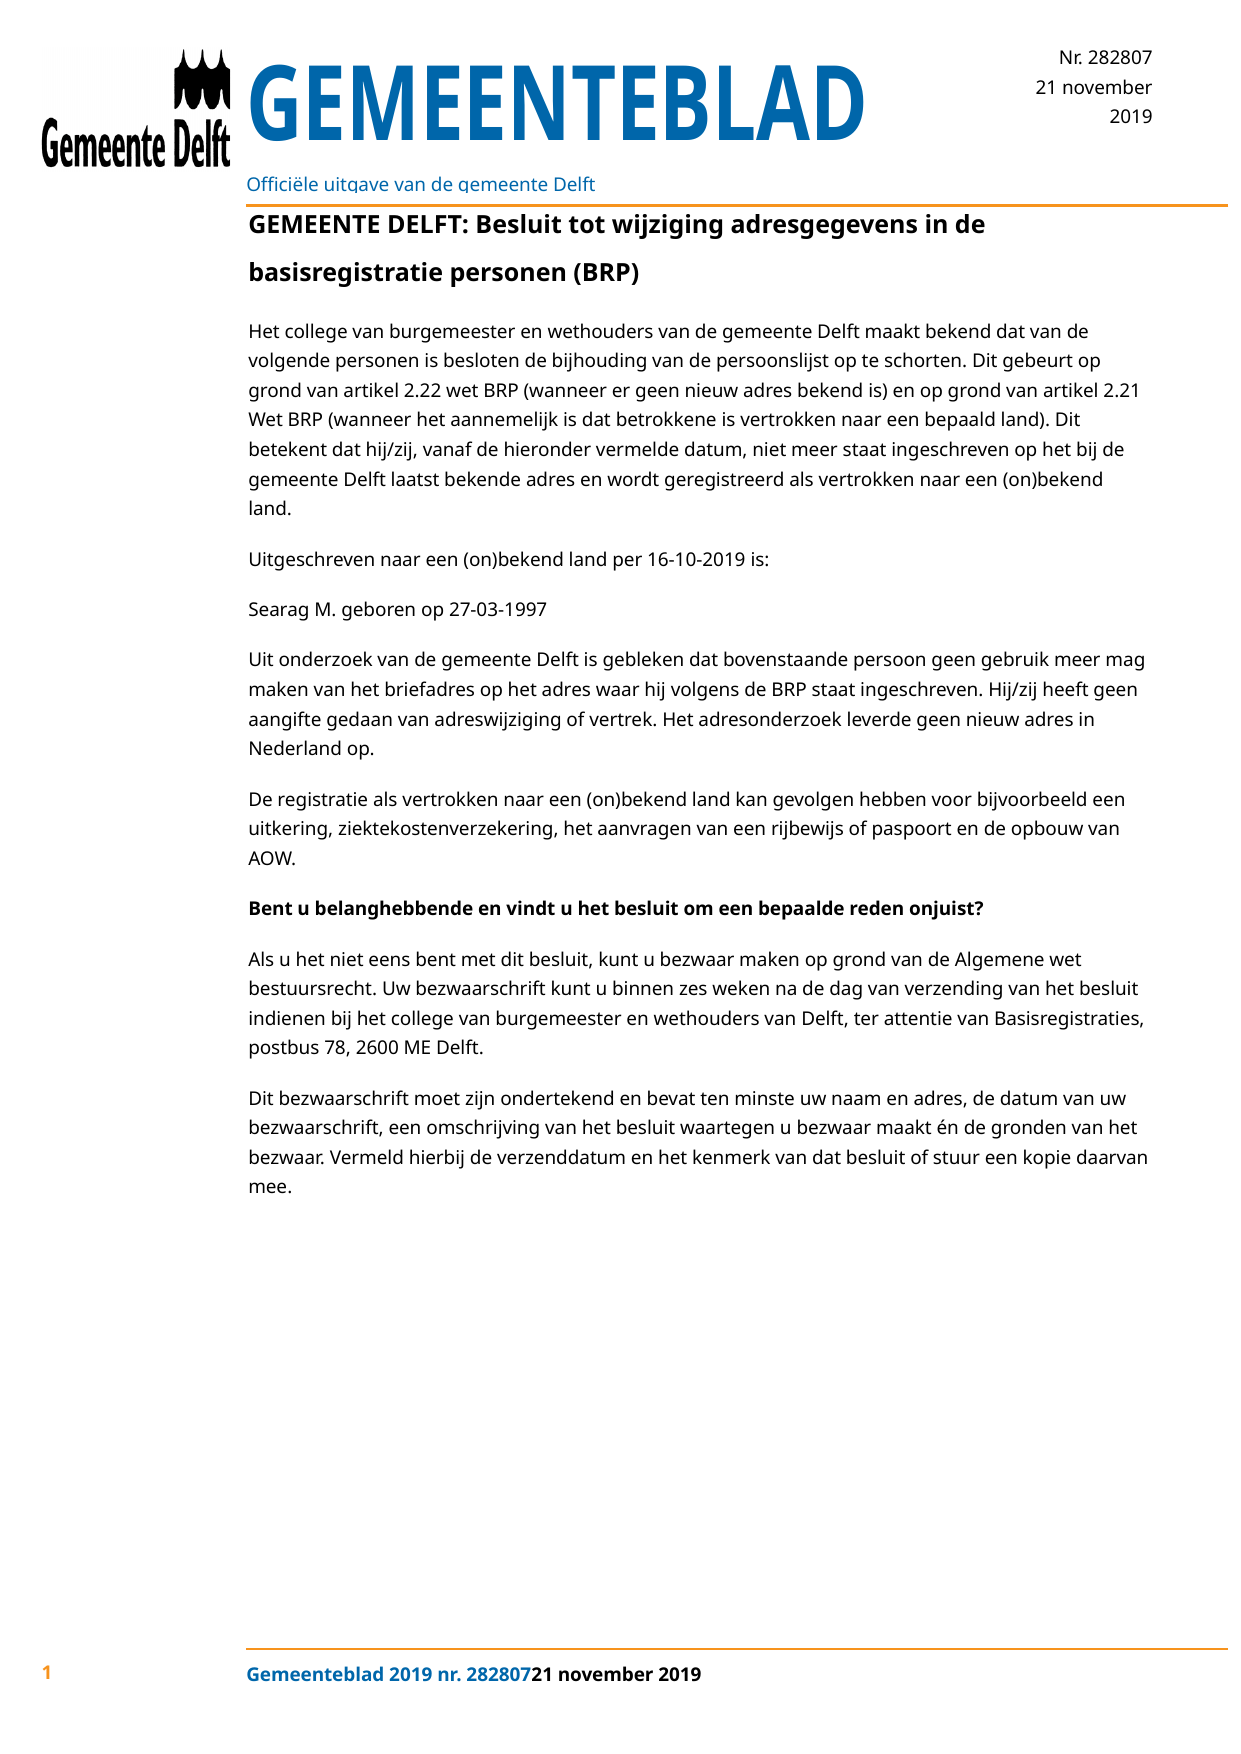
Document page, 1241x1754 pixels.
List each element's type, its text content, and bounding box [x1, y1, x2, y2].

text De registratie als vertrokken naar een (on)bekend land kan gevolgen hebben voor bijvoorbeeld een uitkering, ziektekostenverzekering, het aanvragen van een rijbewijs of paspoort en de opbouw van AOW. [248, 786, 1152, 871]
picture [41, 47, 231, 172]
text Searag M. geboren op 27-03-1997 [248, 596, 1152, 622]
text Als u het niet eens bent met dit besluit, kunt u bezwaar maken op grond van de Algemene wet bestuursrecht. Uw bezwaarschrift kunt u binnen zes weken na de dag van verzending van het besluit indienen bij het college van burgemeester en wethouders van Delft, ter attentie van Basisregistraties, postbus 78, 2600 ME Delft. [248, 946, 1152, 1060]
text Uit onderzoek van de gemeente Delft is gebleken dat bovenstaande persoon geen gebruik meer mag maken van het briefadres op het adres waar hij volgens de BRP staat ingeschreven. Hij/zij heeft geen aangifte gedaan van adreswijziging of vertrek. Het adresonderzoek leverde geen nieuw adres in Nederland op. [248, 647, 1152, 761]
text GEMEENTE DELFT: Besluit tot wijziging adresgegevens in de basisregistratie personen (BRP) [248, 207, 1152, 288]
text Bent u belanghebbende en vindt u het besluit om een bepaalde reden onjuist? [248, 895, 1152, 921]
text Dit bezwaarschrift moet zijn ondertekend en bevat ten minste uw naam en adres, de datum van uw bezwaarschrift, een omschrijving van het besluit waartegen u bezwaar maakt én de gronden van het bezwaar. Vermeld hierbij de verzenddatum en het kenmerk van dat besluit of stuur een kopie daarvan mee. [248, 1085, 1152, 1199]
text Het college van burgemeester en wethouders van de gemeente Delft maakt bekend dat van de volgende personen is besloten de bijhouding van de persoonslijst op te schorten. Dit gebeurt op grond van artikel 2.22 wet BRP (wanneer er geen nieuw adres bekend is) en op grond van artikel 2.21 Wet BRP (wanneer het aannemelijk is dat betrokkene is vertrokken naar een bepaald land). Dit betekent dat hij/zij, vanaf de hieronder vermelde datum, niet meer staat ingeschreven op het bij de gemeente Delft laatst bekende adres en wordt geregistreerd als vertrokken naar een (on)bekend land. [248, 318, 1152, 521]
text Uitgeschreven naar een (on)bekend land per 16-10-2019 is: [248, 546, 1152, 572]
